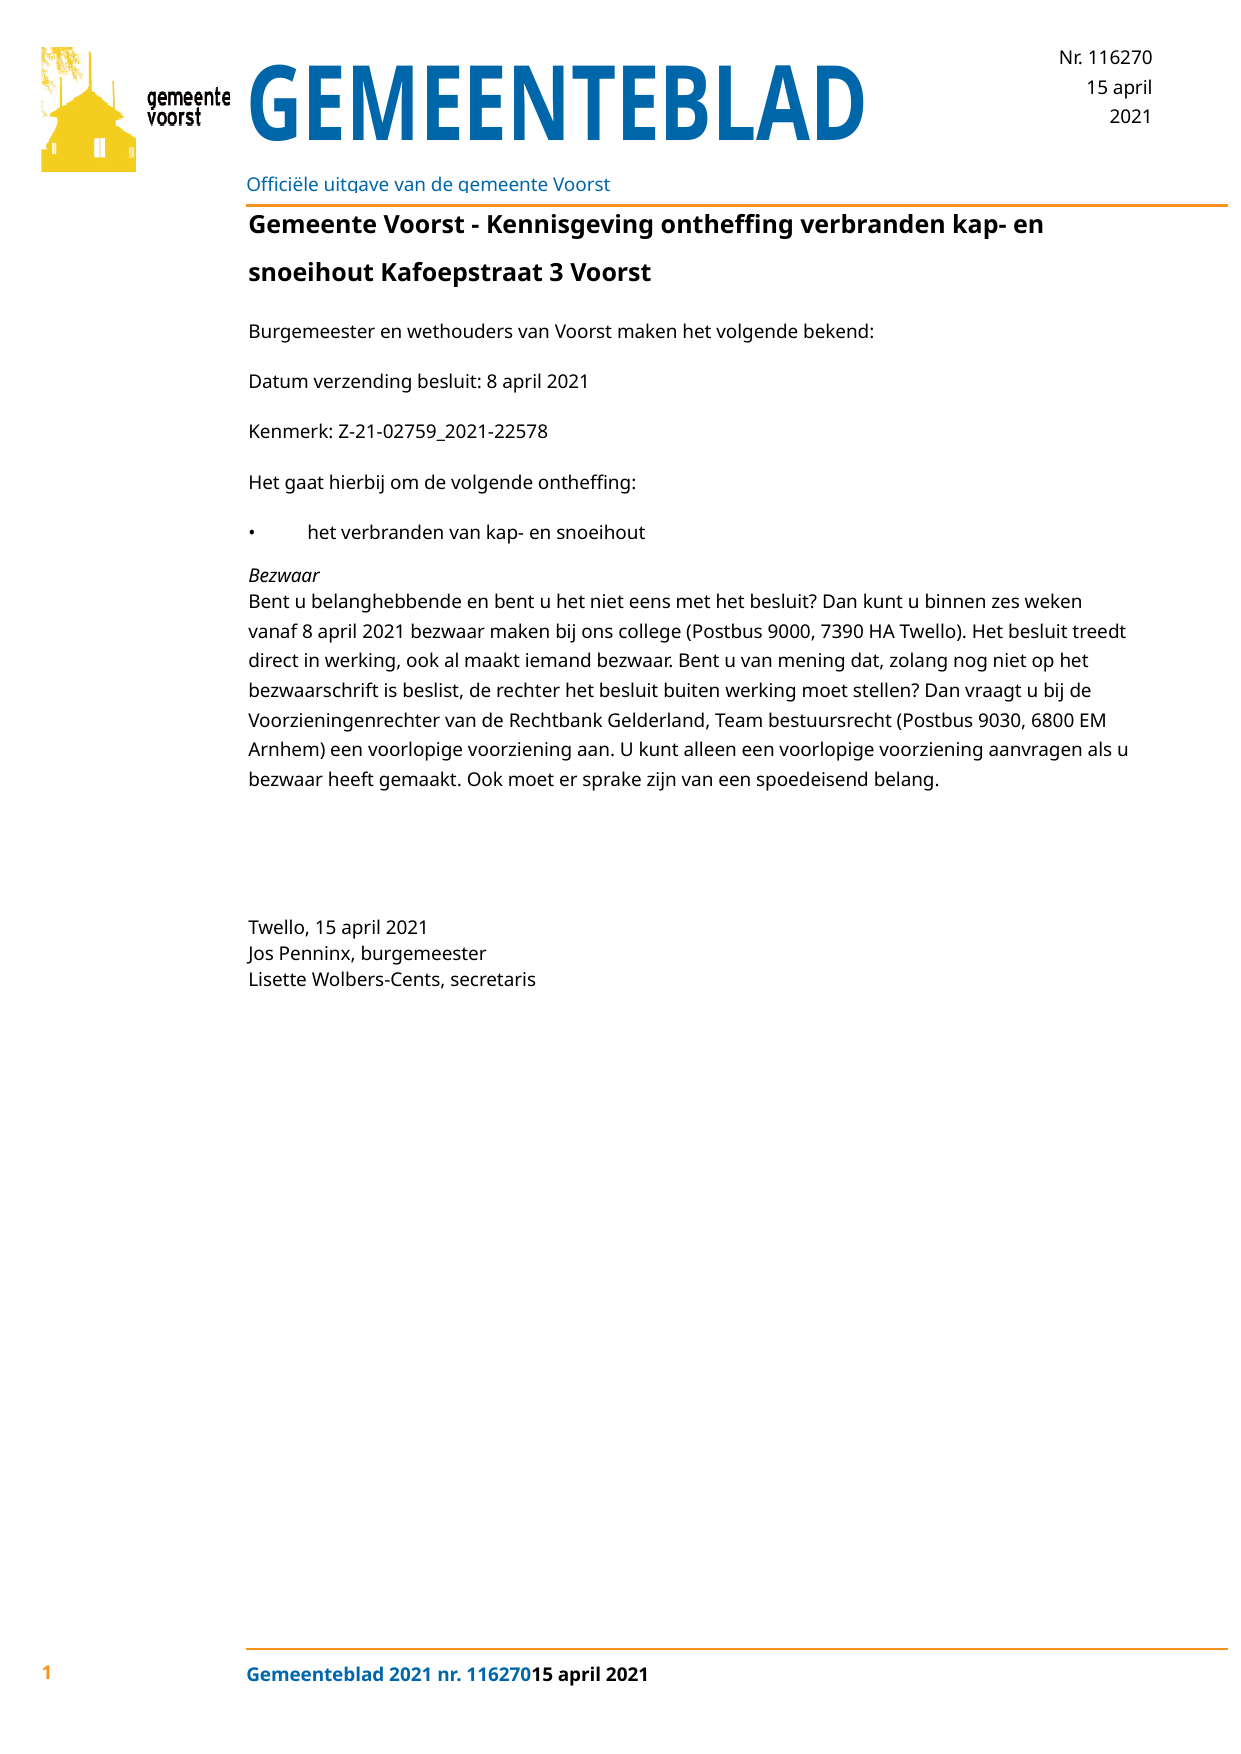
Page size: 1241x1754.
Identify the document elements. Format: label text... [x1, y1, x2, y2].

text Gemeente Voorst - Kennisgeving ontheffing verbranden kap- en snoeihout Kafoepstraat 3 Voorst [248, 207, 1152, 288]
text Jos Penninx, burgemeester [248, 940, 1152, 966]
text Bent u belanghebbende en bent u het niet eens met het besluit? Dan kunt u binnen zes weken vanaf 8 april 2021 bezwaar maken bij ons college (Postbus 9000, 7390 HA Twello). Het besluit treedt direct in werking, ook al maakt iemand bezwaar. Bent u van mening dat, zolang nog niet op het bezwaarschrift is beslist, de rechter het besluit buiten werking moet stellen? Dan vraagt u bij de Voorzieningenrechter van de Rechtbank Gelderland, Team bestuursrecht (Postbus 9030, 6800 EM Arnhem) een voorlopige voorziening aan. U kunt alleen een voorlopige voorziening aanvragen als u bezwaar heeft gemaakt. Ook moet er sprake zijn van een spoedeisend belang. [248, 588, 1152, 792]
list het verbranden van kap- en snoeihout [248, 519, 1152, 545]
text Burgemeester en wethouders van Voorst maken het volgende bekend: [248, 318, 1152, 344]
text Lisette Wolbers-Cents, secretaris [248, 966, 1152, 992]
picture [41, 47, 231, 172]
text Het gaat hierbij om de volgende ontheffing: [248, 469, 1152, 495]
text Datum verzending besluit: 8 april 2021 [248, 368, 1152, 394]
text Kenmerk: Z-21-02759_2021-22578 [248, 419, 1152, 444]
text Bezwaar [248, 563, 1152, 588]
text Twello, 15 april 2021 [248, 914, 1152, 940]
